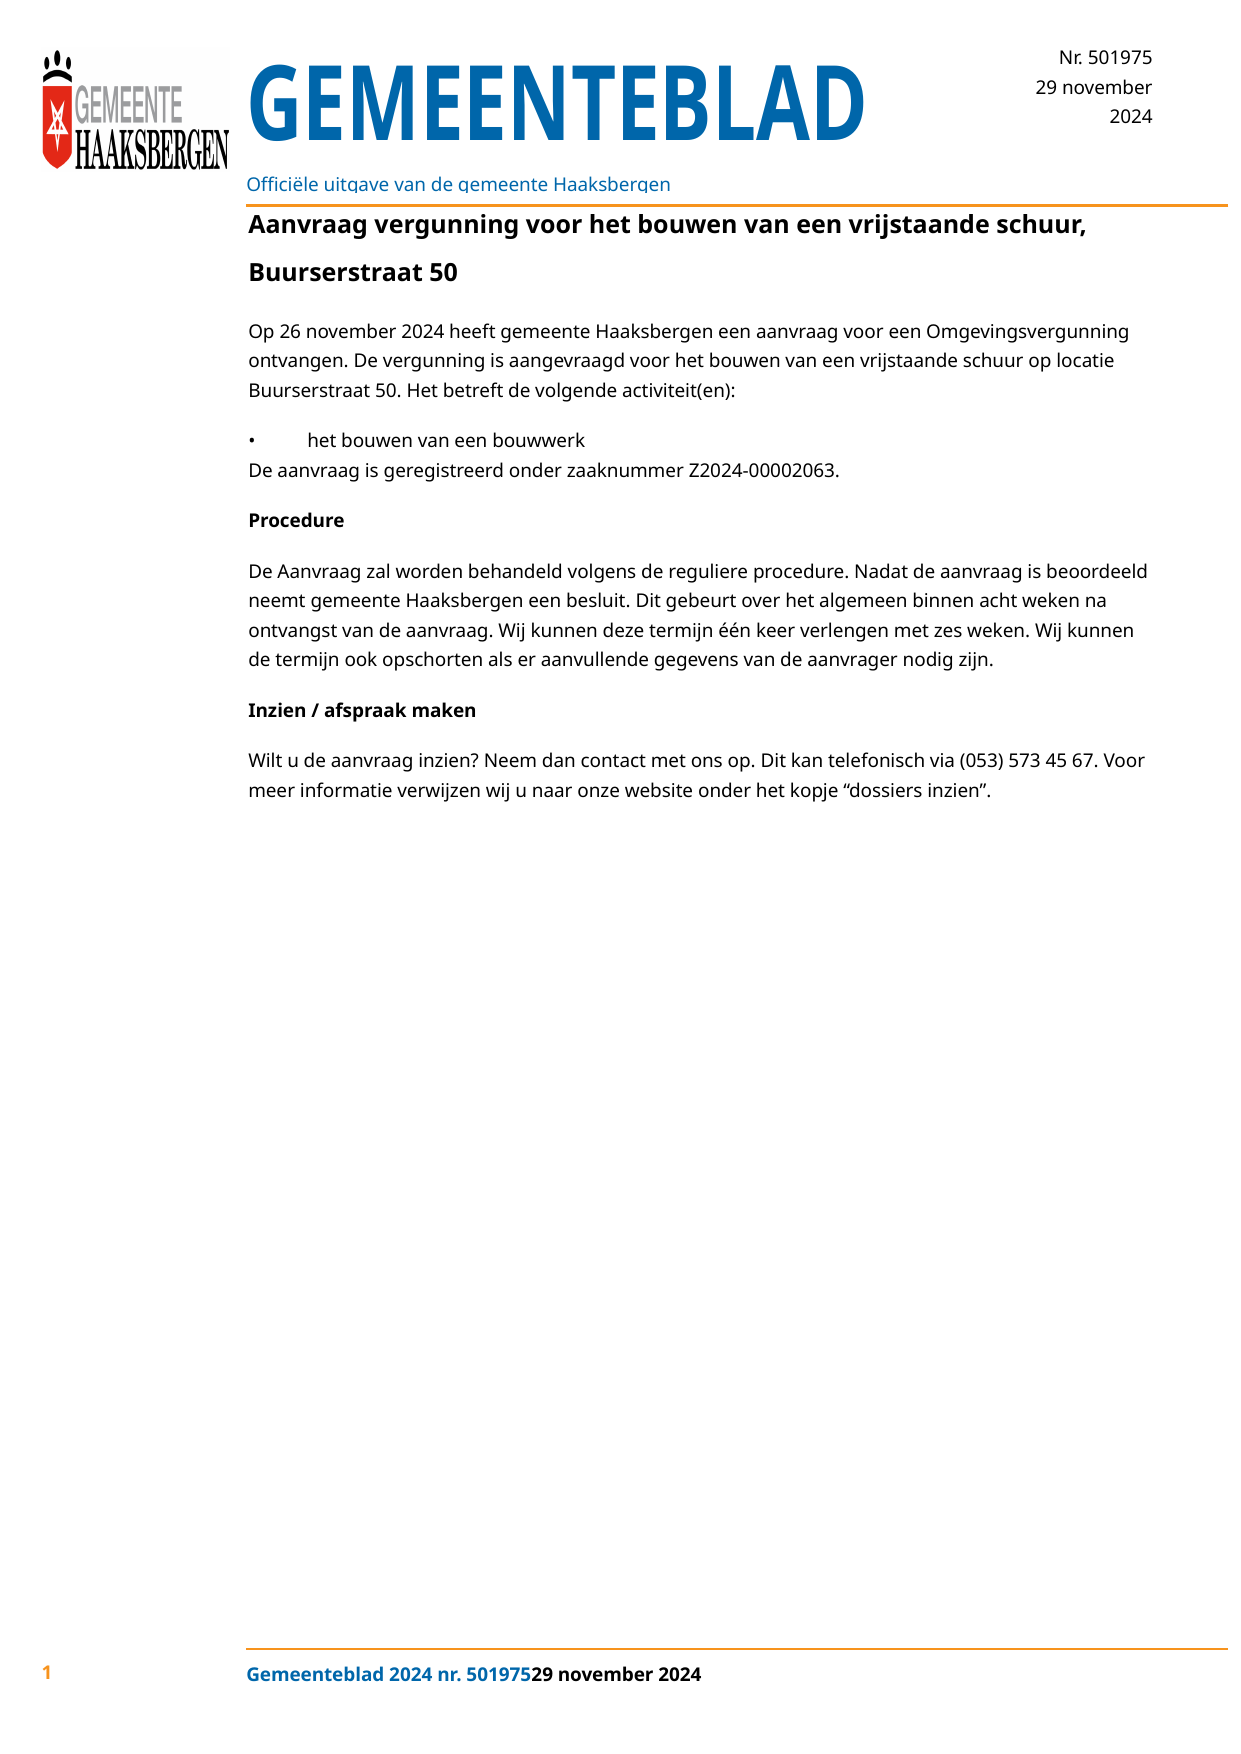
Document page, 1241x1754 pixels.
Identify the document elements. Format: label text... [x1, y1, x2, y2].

picture [41, 47, 231, 172]
text Wilt u de aanvraag inzien? Neem dan contact met ons op. Dit kan telefonisch via (053) 573 45 67. Voor meer informatie verwijzen wij u naar onze website onder het kopje “dossiers inzien”. [248, 747, 1152, 803]
text Inzien / afspraak maken [248, 697, 1152, 723]
text Procedure [248, 507, 1152, 533]
text De Aanvraag zal worden behandeld volgens de reguliere procedure. Nadat de aanvraag is beoordeeld neemt gemeente Haaksbergen een besluit. Dit gebeurt over het algemeen binnen acht weken na ontvangst van de aanvraag. Wij kunnen deze termijn één keer verlengen met zes weken. Wij kunnen de termijn ook opschorten als er aanvullende gegevens van de aanvrager nodig zijn. [248, 558, 1152, 672]
text Op 26 november 2024 heeft gemeente Haaksbergen een aanvraag voor een Omgevingsvergunning ontvangen. De vergunning is aangevraagd voor het bouwen van een vrijstaande schuur op locatie Buurserstraat 50. Het betreft de volgende activiteit(en): [248, 318, 1152, 403]
list het bouwen van een bouwwerk [248, 427, 1152, 453]
text Aanvraag vergunning voor het bouwen van een vrijstaande schuur, Buurserstraat 50 [248, 207, 1152, 288]
text De aanvraag is geregistreerd onder zaaknummer Z2024-00002063. [248, 457, 1152, 483]
